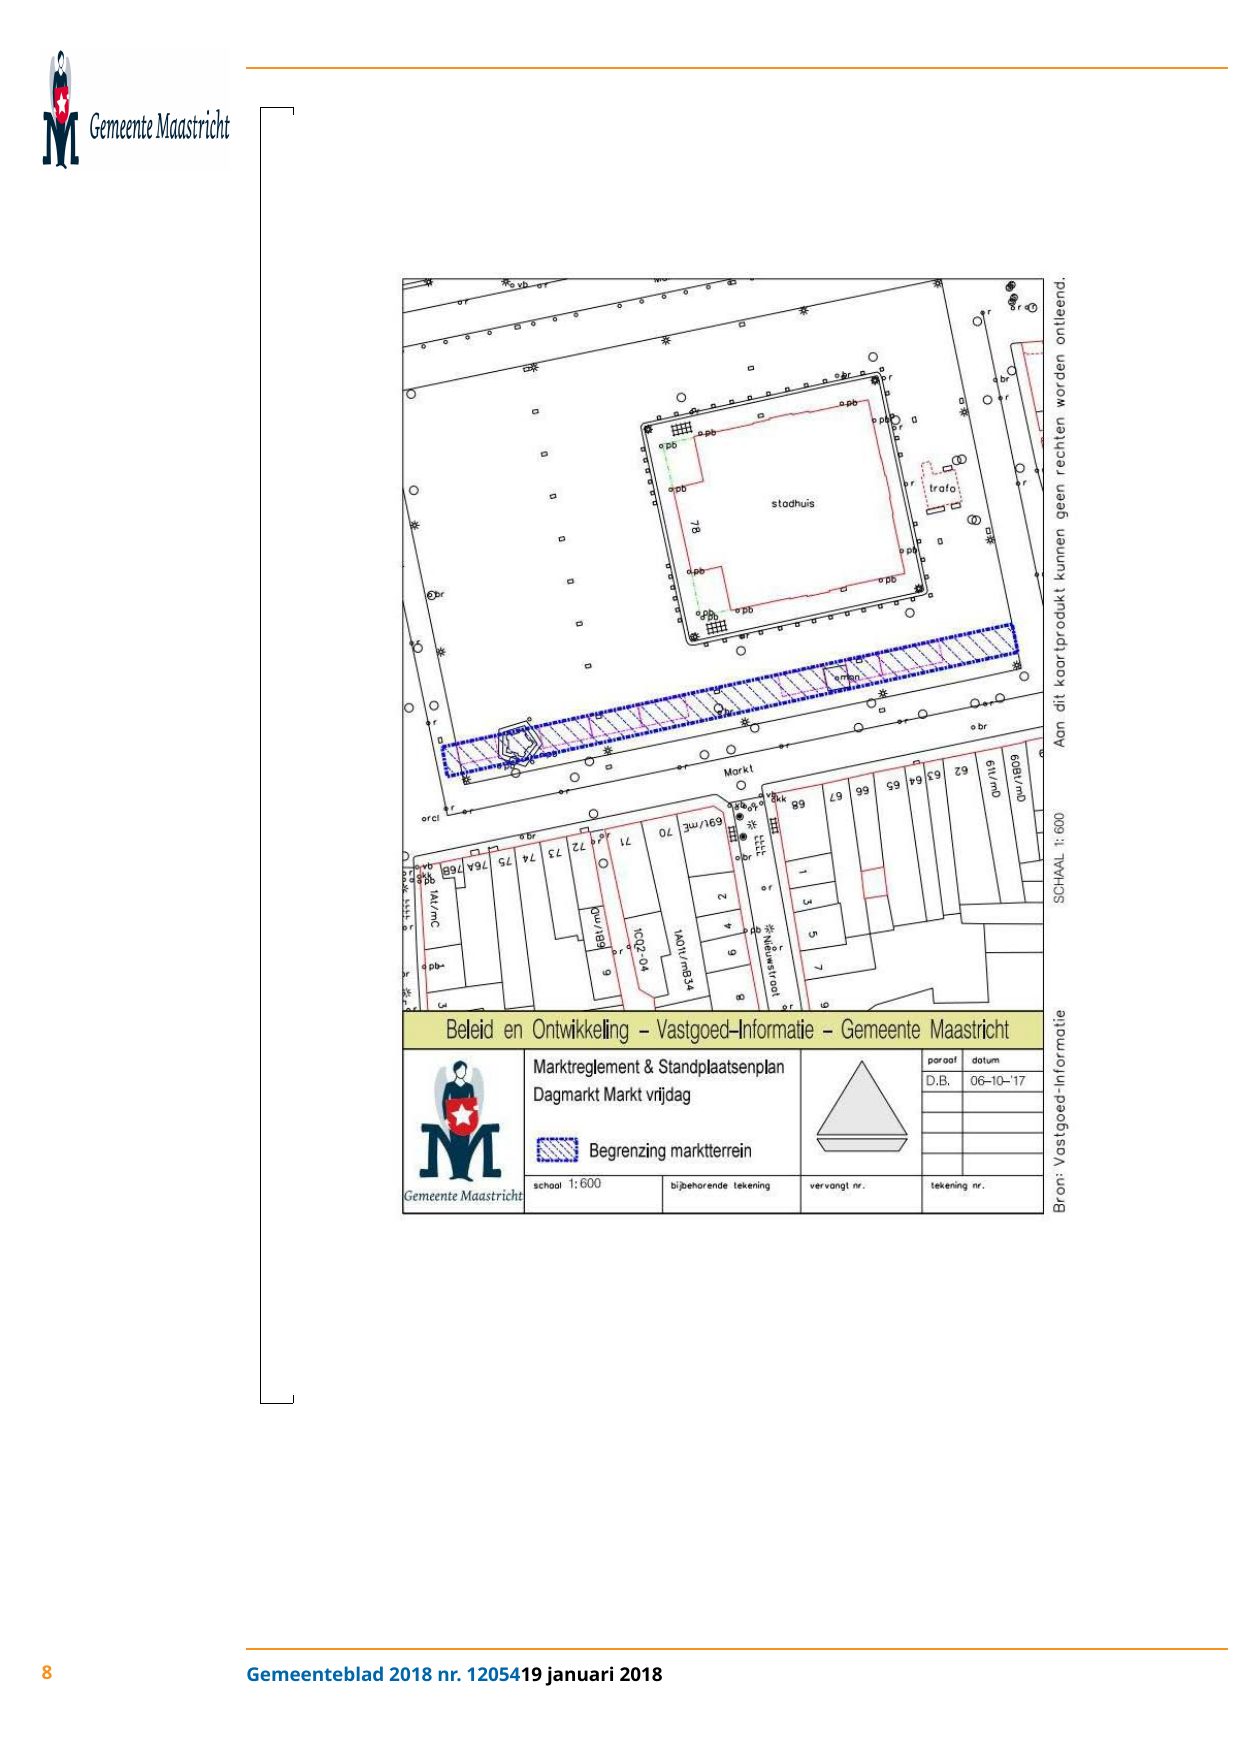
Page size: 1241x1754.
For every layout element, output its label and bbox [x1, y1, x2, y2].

picture [268, 115, 1173, 1395]
picture [41, 47, 231, 172]
